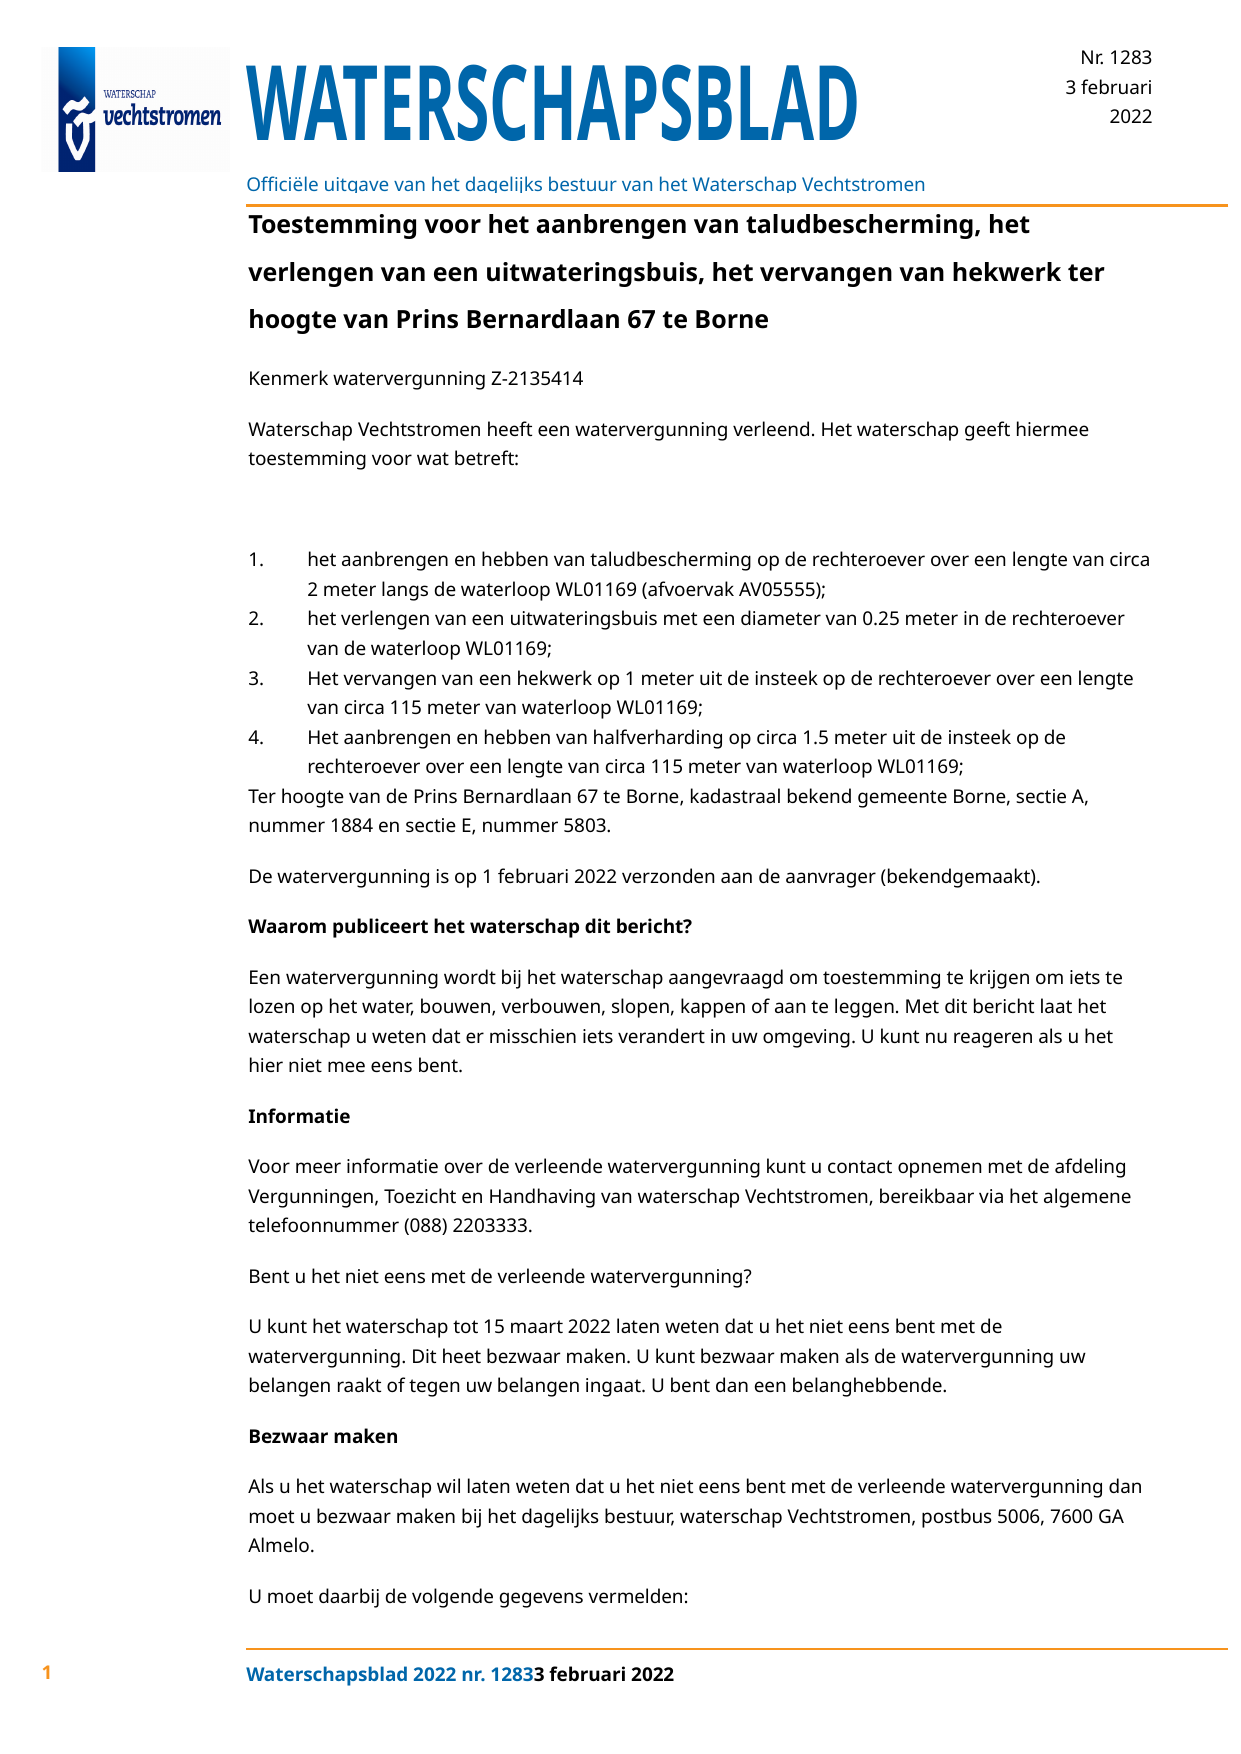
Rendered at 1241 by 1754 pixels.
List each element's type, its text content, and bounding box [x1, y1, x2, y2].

text Waarom publiceert het waterschap dit bericht? [248, 913, 1152, 939]
text Bent u het niet eens met de verleende watervergunning? [248, 1263, 1152, 1289]
text Informatie [248, 1103, 1152, 1129]
picture [41, 47, 231, 172]
list het aanbrengen en hebben van taludbescherming op de rechteroever over een lengte van circa 2 meter langs de waterloop WL01169 (afvoervak AV05555); [248, 546, 1152, 602]
text Kenmerk watervergunning Z-2135414 [248, 366, 1152, 391]
text Bezwaar maken [248, 1423, 1152, 1449]
text Toestemming voor het aanbrengen van taludbescherming, het verlengen van een uitwateringsbuis, het vervangen van hekwerk ter hoogte van Prins Bernardlaan 67 te Borne [248, 207, 1152, 336]
list Het vervangen van een hekwerk op 1 meter uit de insteek op de rechteroever over een lengte van circa 115 meter van waterloop WL01169; [248, 665, 1152, 720]
text De watervergunning is op 1 februari 2022 verzonden aan de aanvrager (bekendgemaakt). [248, 863, 1152, 889]
list het verlengen van een uitwateringsbuis met een diameter van 0.25 meter in de rechteroever van de waterloop WL01169; [248, 606, 1152, 661]
text Waterschap Vechtstromen heeft een watervergunning verleend. Het waterschap geeft hiermee toestemming voor wat betreft: [248, 416, 1152, 471]
text U moet daarbij de volgende gegevens vermelden: [248, 1583, 1152, 1609]
text Voor meer informatie over de verleende watervergunning kunt u contact opnemen met de afdeling Vergunningen, Toezicht en Handhaving van waterschap Vechtstromen, bereikbaar via het algemene telefoonnummer (088) 2203333. [248, 1153, 1152, 1238]
text Een watervergunning wordt bij het waterschap aangevraagd om toestemming te krijgen om iets te lozen op het water, bouwen, verbouwen, slopen, kappen of aan te leggen. Met dit bericht laat het waterschap u weten dat er misschien iets verandert in uw omgeving. U kunt nu reageren als u het hier niet mee eens bent. [248, 964, 1152, 1078]
text U kunt het waterschap tot 15 maart 2022 laten weten dat u het niet eens bent met de watervergunning. Dit heet bezwaar maken. U kunt bezwaar maken als de watervergunning uw belangen raakt of tegen uw belangen ingaat. U bent dan een belanghebbende. [248, 1313, 1152, 1398]
text Als u het waterschap wil laten weten dat u het niet eens bent met de verleende watervergunning dan moet u bezwaar maken bij het dagelijks bestuur, waterschap Vechtstromen, postbus 5006, 7600 GA Almelo. [248, 1473, 1152, 1558]
text Ter hoogte van de Prins Bernardlaan 67 te Borne, kadastraal bekend gemeente Borne, sectie A, nummer 1884 en sectie E, nummer 5803. [248, 783, 1152, 838]
list Het aanbrengen en hebben van halfverharding op circa 1.5 meter uit de insteek op de rechteroever over een lengte van circa 115 meter van waterloop WL01169; [248, 724, 1152, 779]
